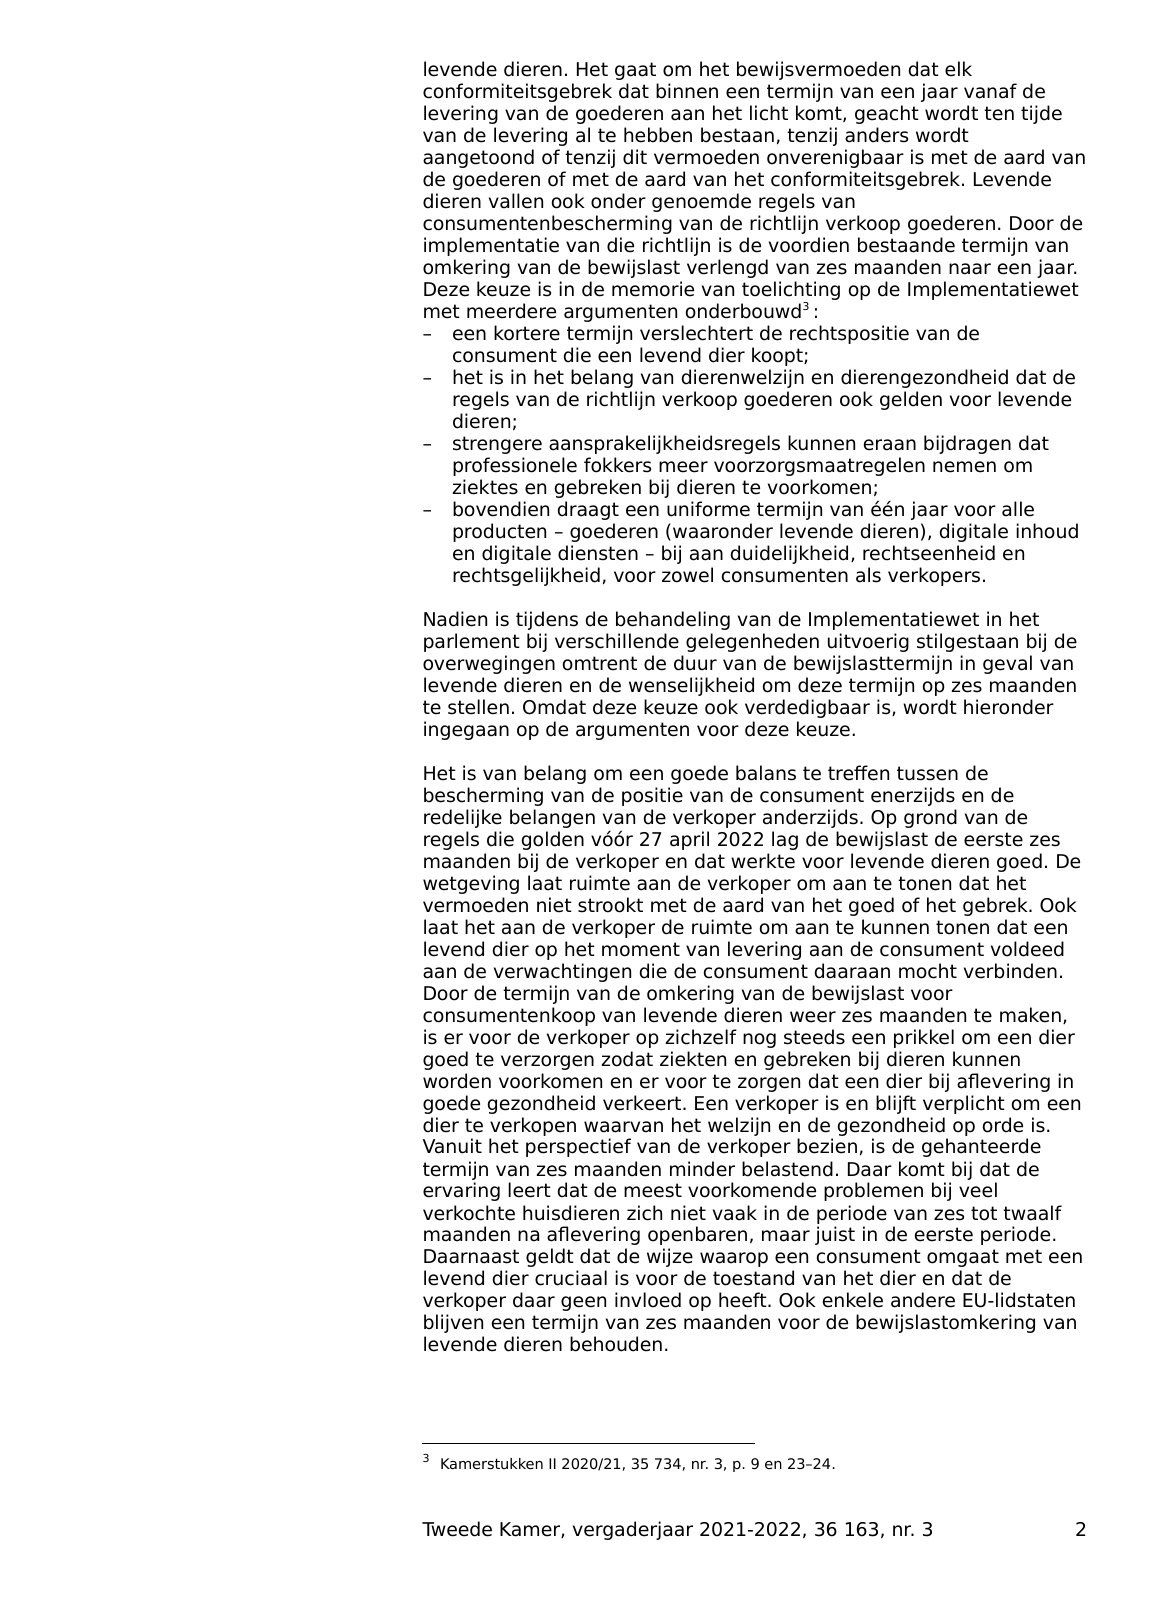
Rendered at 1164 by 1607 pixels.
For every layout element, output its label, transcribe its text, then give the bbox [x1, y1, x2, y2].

text Het is van belang om een goede balans te treffen tussen de bescherming van de positie van de consument enerzijds en de redelijke belangen van de verkoper anderzijds. Op grond van de regels die golden vóór 27 april 2022 lag de bewijslast de eerste zes maanden bij de verkoper en dat werkte voor levende dieren goed. De wetgeving laat ruimte aan de verkoper om aan te tonen dat het vermoeden niet strookt met de aard van het goed of het gebrek. Ook laat het aan de verkoper de ruimte om aan te kunnen tonen dat een levend dier op het moment van levering aan de consument voldeed aan de verwachtingen die de consument daaraan mocht verbinden. Door de termijn van de omkering van de bewijslast voor consumentenkoop van levende dieren weer zes maanden te maken, is er voor de verkoper op zichzelf nog steeds een prikkel om een dier goed te verzorgen zodat ziekten en gebreken bij dieren kunnen worden voorkomen en er voor te zorgen dat een dier bij aflevering in goede gezondheid verkeert. Een verkoper is en blijft verplicht om een dier te verkopen waarvan het welzijn en de gezondheid op orde is. Vanuit het perspectief van de verkoper bezien, is de gehanteerde termijn van zes maanden minder belastend. Daar komt bij dat de ervaring leert dat de meest voorkomende problemen bij veel verkochte huisdieren zich niet vaak in de periode van zes tot twaalf maanden na aflevering openbaren, maar juist in de eerste periode. Daarnaast geldt dat de wijze waarop een consument omgaat met een levend dier cruciaal is voor de toestand van het dier en dat de verkoper daar geen invloed op heeft. Ook enkele andere EU-lidstaten blijven een termijn van zes maanden voor de bewijslastomkering van levende dieren behouden. [422, 763, 1087, 1356]
text – bovendien draagt een uniforme termijn van één jaar voor alle producten – goederen (waaronder levende dieren), digitale inhoud en digitale diensten – bij aan duidelijkheid, rechtseenheid en rechtsgelijkheid, voor zowel consumenten als verkopers. [422, 499, 1087, 587]
text – het is in het belang van dierenwelzijn en dierengezondheid dat de regels van de richtlijn verkoop goederen ook gelden voor levende dieren; [422, 367, 1087, 433]
text Nadien is tijdens de behandeling van de Implementatiewet in het parlement bij verschillende gelegenheden uitvoerig stilgestaan bij de overwegingen omtrent de duur van de bewijslasttermijn in geval van levende dieren en de wenselijkheid om deze termijn op zes maanden te stellen. Omdat deze keuze ook verdedigbaar is, wordt hieronder ingegaan op de argumenten voor deze keuze. [422, 609, 1087, 741]
text – strengere aansprakelijkheidsregels kunnen eraan bijdragen dat professionele fokkers meer voorzorgsmaatregelen nemen om ziektes en gebreken bij dieren te voorkomen; [422, 433, 1087, 499]
text levende dieren. Het gaat om het bewijsvermoeden dat elk conformiteitsgebrek dat binnen een termijn van een jaar vanaf de levering van de goederen aan het licht komt, geacht wordt ten tijde van de levering al te hebben bestaan, tenzij anders wordt aangetoond of tenzij dit vermoeden onverenigbaar is met de aard van de goederen of met de aard van het conformiteitsgebrek. Levende dieren vallen ook onder genoemde regels van consumentenbescherming van de richtlijn verkoop goederen. Door de implementatie van die richtlijn is de voordien bestaande termijn van omkering van de bewijslast verlengd van zes maanden naar een jaar. Deze keuze is in de memorie van toelichting op de Implementatiewet met meerdere argumenten onderbouwd: [422, 59, 1087, 323]
text – een kortere termijn verslechtert de rechtspositie van de consument die een levend dier koopt; [422, 323, 1087, 367]
text Kamerstukken II 2020/21, 35 734, nr. 3, p. 9 en 23–24. [422, 1452, 1087, 1474]
